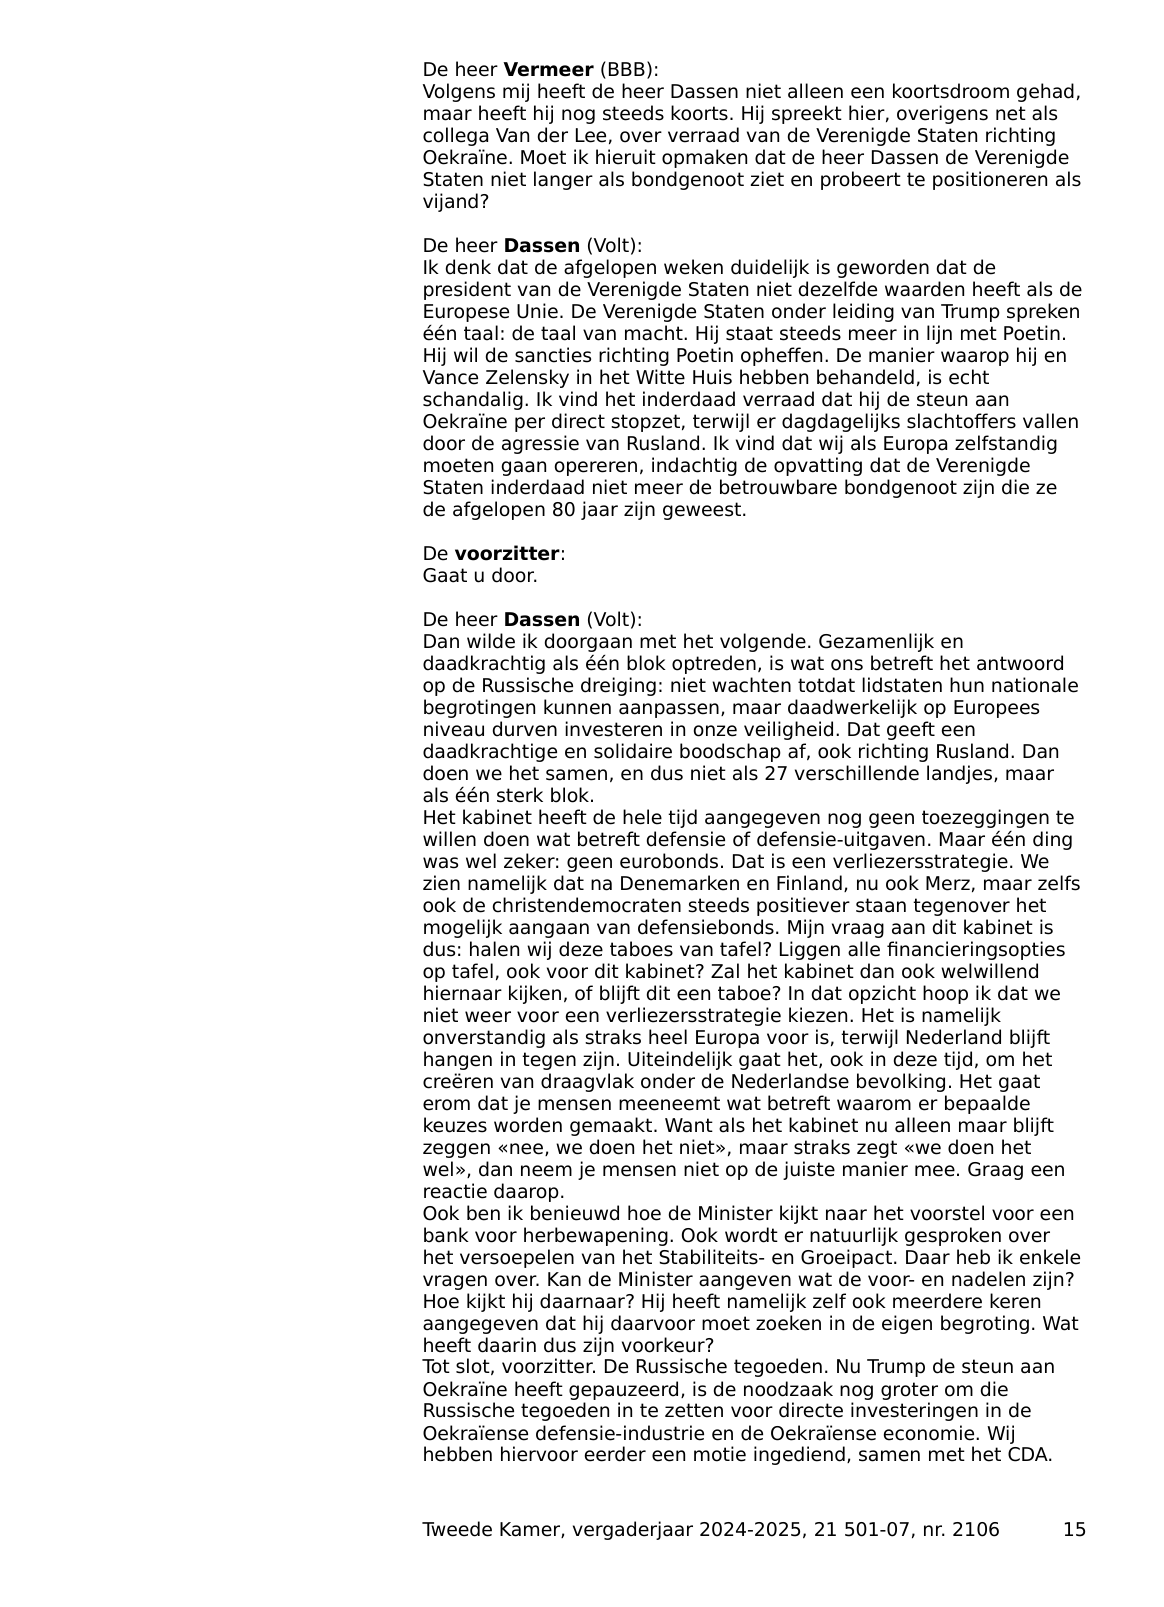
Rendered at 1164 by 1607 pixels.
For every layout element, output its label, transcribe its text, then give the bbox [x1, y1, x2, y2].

text Gaat u door. [422, 565, 1087, 587]
text Tot slot, voorzitter. De Russische tegoeden. Nu Trump de steun aan Oekraïne heeft gepauzeerd, is de noodzaak nog groter om die Russische tegoeden in te zetten voor directe investeringen in de Oekraïense defensie-industrie en de Oekraïense economie. Wij hebben hiervoor eerder een motie ingediend, samen met het CDA. [422, 1356, 1087, 1466]
text Volgens mij heeft de heer Dassen niet alleen een koortsdroom gehad, maar heeft hij nog steeds koorts. Hij spreekt hier, overigens net als collega Van der Lee, over verraad van de Verenigde Staten richting Oekraïne. Moet ik hieruit opmaken dat de heer Dassen de Verenigde Staten niet langer als bondgenoot ziet en probeert te positioneren als vijand? [422, 81, 1087, 213]
text Ik denk dat de afgelopen weken duidelijk is geworden dat de president van de Verenigde Staten niet dezelfde waarden heeft als de Europese Unie. De Verenigde Staten onder leiding van Trump spreken één taal: de taal van macht. Hij staat steeds meer in lijn met Poetin. Hij wil de sancties richting Poetin opheffen. De manier waarop hij en Vance Zelensky in het Witte Huis hebben behandeld, is echt schandalig. Ik vind het inderdaad verraad dat hij de steun aan Oekraïne per direct stopzet, terwijl er dagdagelijks slachtoffers vallen door de agressie van Rusland. Ik vind dat wij als Europa zelfstandig moeten gaan opereren, indachtig de opvatting dat de Verenigde Staten inderdaad niet meer de betrouwbare bondgenoot zijn die ze de afgelopen 80 jaar zijn geweest. [422, 257, 1087, 521]
text Ook ben ik benieuwd hoe de Minister kijkt naar het voorstel voor een bank voor herbewapening. Ook wordt er natuurlijk gesproken over het versoepelen van het Stabiliteits- en Groeipact. Daar heb ik enkele vragen over. Kan de Minister aangeven wat de voor- en nadelen zijn? Hoe kijkt hij daarnaar? Hij heeft namelijk zelf ook meerdere keren aangegeven dat hij daarvoor moet zoeken in de eigen begroting. Wat heeft daarin dus zijn voorkeur? [422, 1203, 1087, 1356]
text Dan wilde ik doorgaan met het volgende. Gezamenlijk en daadkrachtig als één blok optreden, is wat ons betreft het antwoord op de Russische dreiging: niet wachten totdat lidstaten hun nationale begrotingen kunnen aanpassen, maar daadwerkelijk op Europees niveau durven investeren in onze veiligheid. Dat geeft een daadkrachtige en solidaire boodschap af, ook richting Rusland. Dan doen we het samen, en dus niet als 27 verschillende landjes, maar als één sterk blok. [422, 631, 1087, 807]
text De voorzitter: [422, 543, 1087, 565]
text De heer Dassen (Volt): [422, 609, 1087, 631]
text De heer Vermeer (BBB): [422, 59, 1087, 81]
text De heer Dassen (Volt): [422, 235, 1087, 257]
text Het kabinet heeft de hele tijd aangegeven nog geen toezeggingen te willen doen wat betreft defensie of defensie-uitgaven. Maar één ding was wel zeker: geen eurobonds. Dat is een verliezersstrategie. We zien namelijk dat na Denemarken en Finland, nu ook Merz, maar zelfs ook de christendemocraten steeds positiever staan tegenover het mogelijk aangaan van defensiebonds. Mijn vraag aan dit kabinet is dus: halen wij deze taboes van tafel? Liggen alle financieringsopties op tafel, ook voor dit kabinet? Zal het kabinet dan ook welwillend hiernaar kijken, of blijft dit een taboe? In dat opzicht hoop ik dat we niet weer voor een verliezersstrategie kiezen. Het is namelijk onverstandig als straks heel Europa voor is, terwijl Nederland blijft hangen in tegen zijn. Uiteindelijk gaat het, ook in deze tijd, om het creëren van draagvlak onder de Nederlandse bevolking. Het gaat erom dat je mensen meeneemt wat betreft waarom er bepaalde keuzes worden gemaakt. Want als het kabinet nu alleen maar blijft zeggen «nee, we doen het niet», maar straks zegt «we doen het wel», dan neem je mensen niet op de juiste manier mee. Graag een reactie daarop. [422, 807, 1087, 1203]
